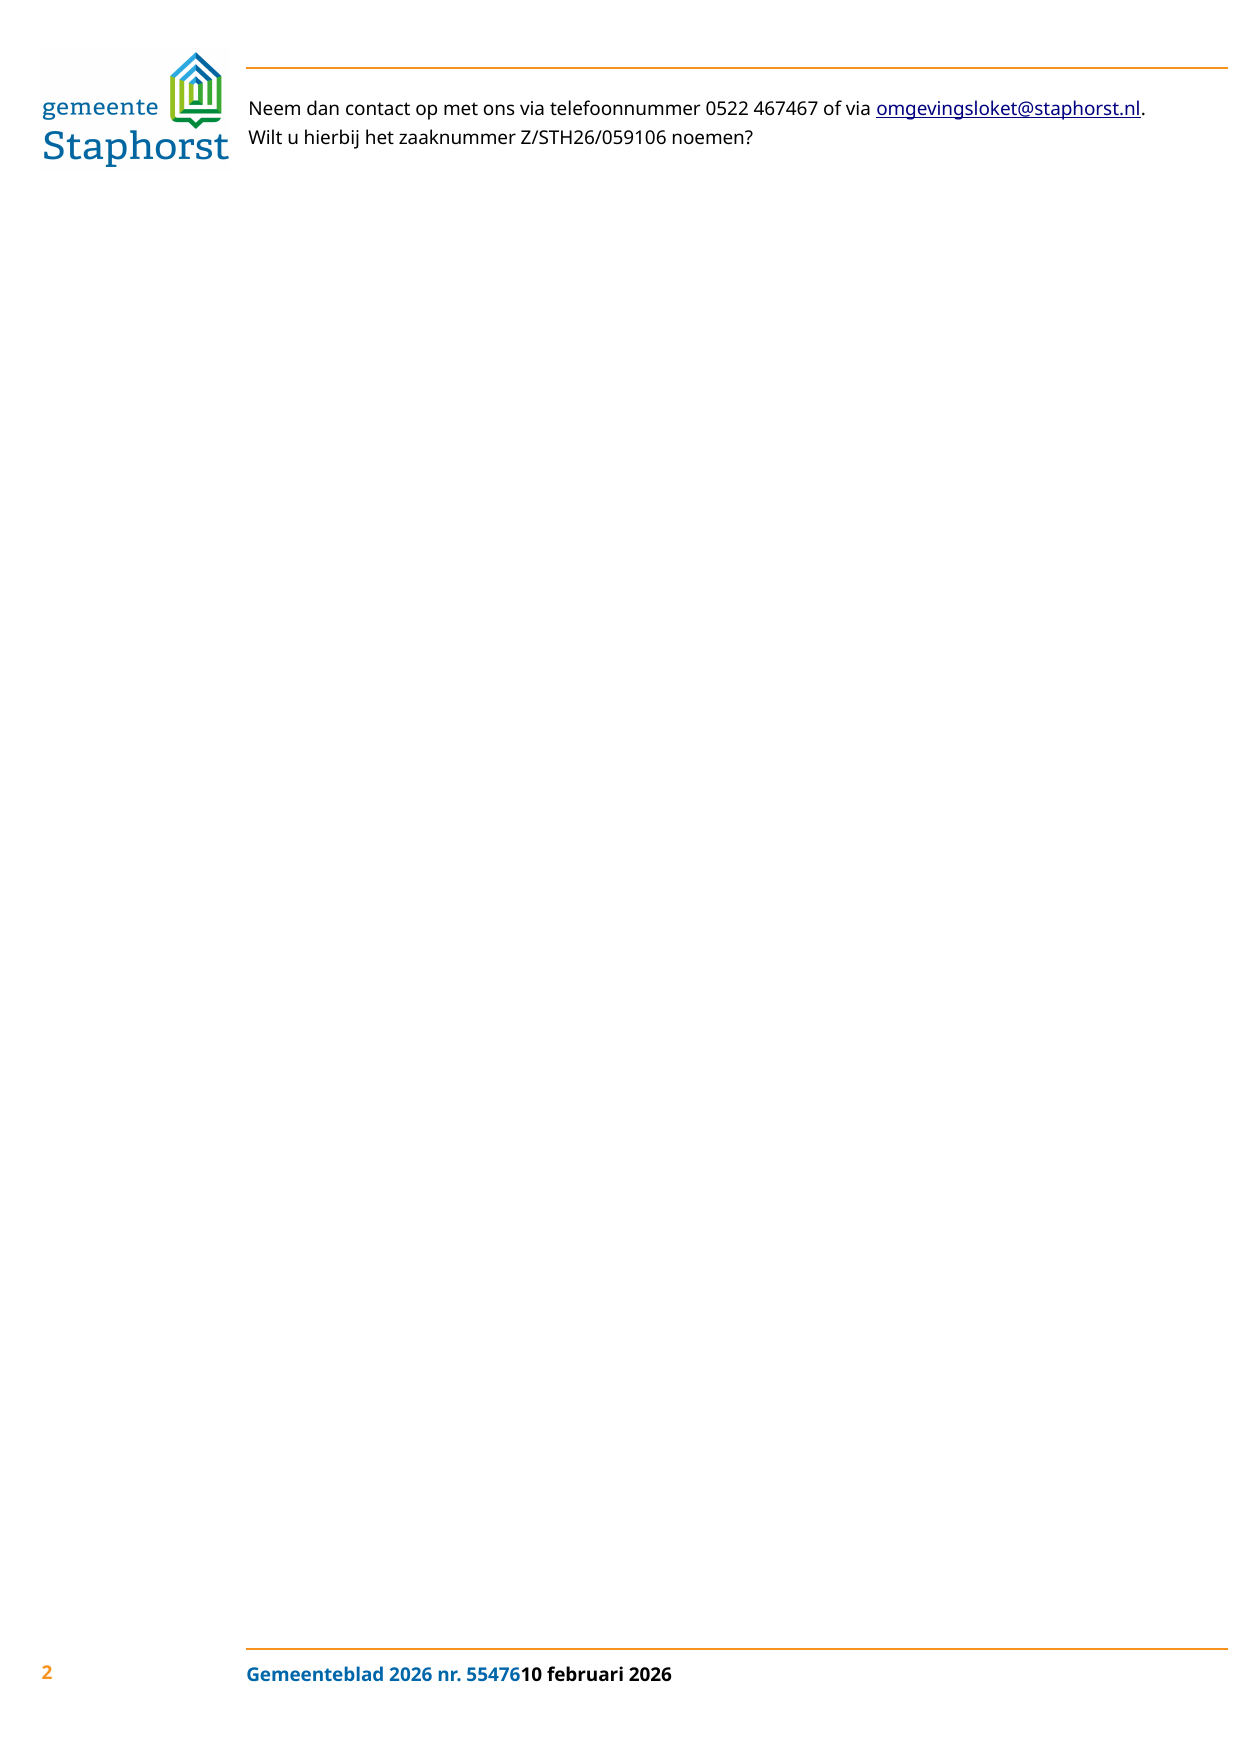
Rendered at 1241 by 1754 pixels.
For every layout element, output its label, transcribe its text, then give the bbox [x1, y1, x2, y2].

picture [41, 47, 231, 172]
text Neem dan contact op met ons via telefoonnummer 0522 467467 of via omgevingsloket@staphorst.nl. Wilt u hierbij het zaaknummer Z/STH26/059106 noemen? [248, 95, 1152, 150]
